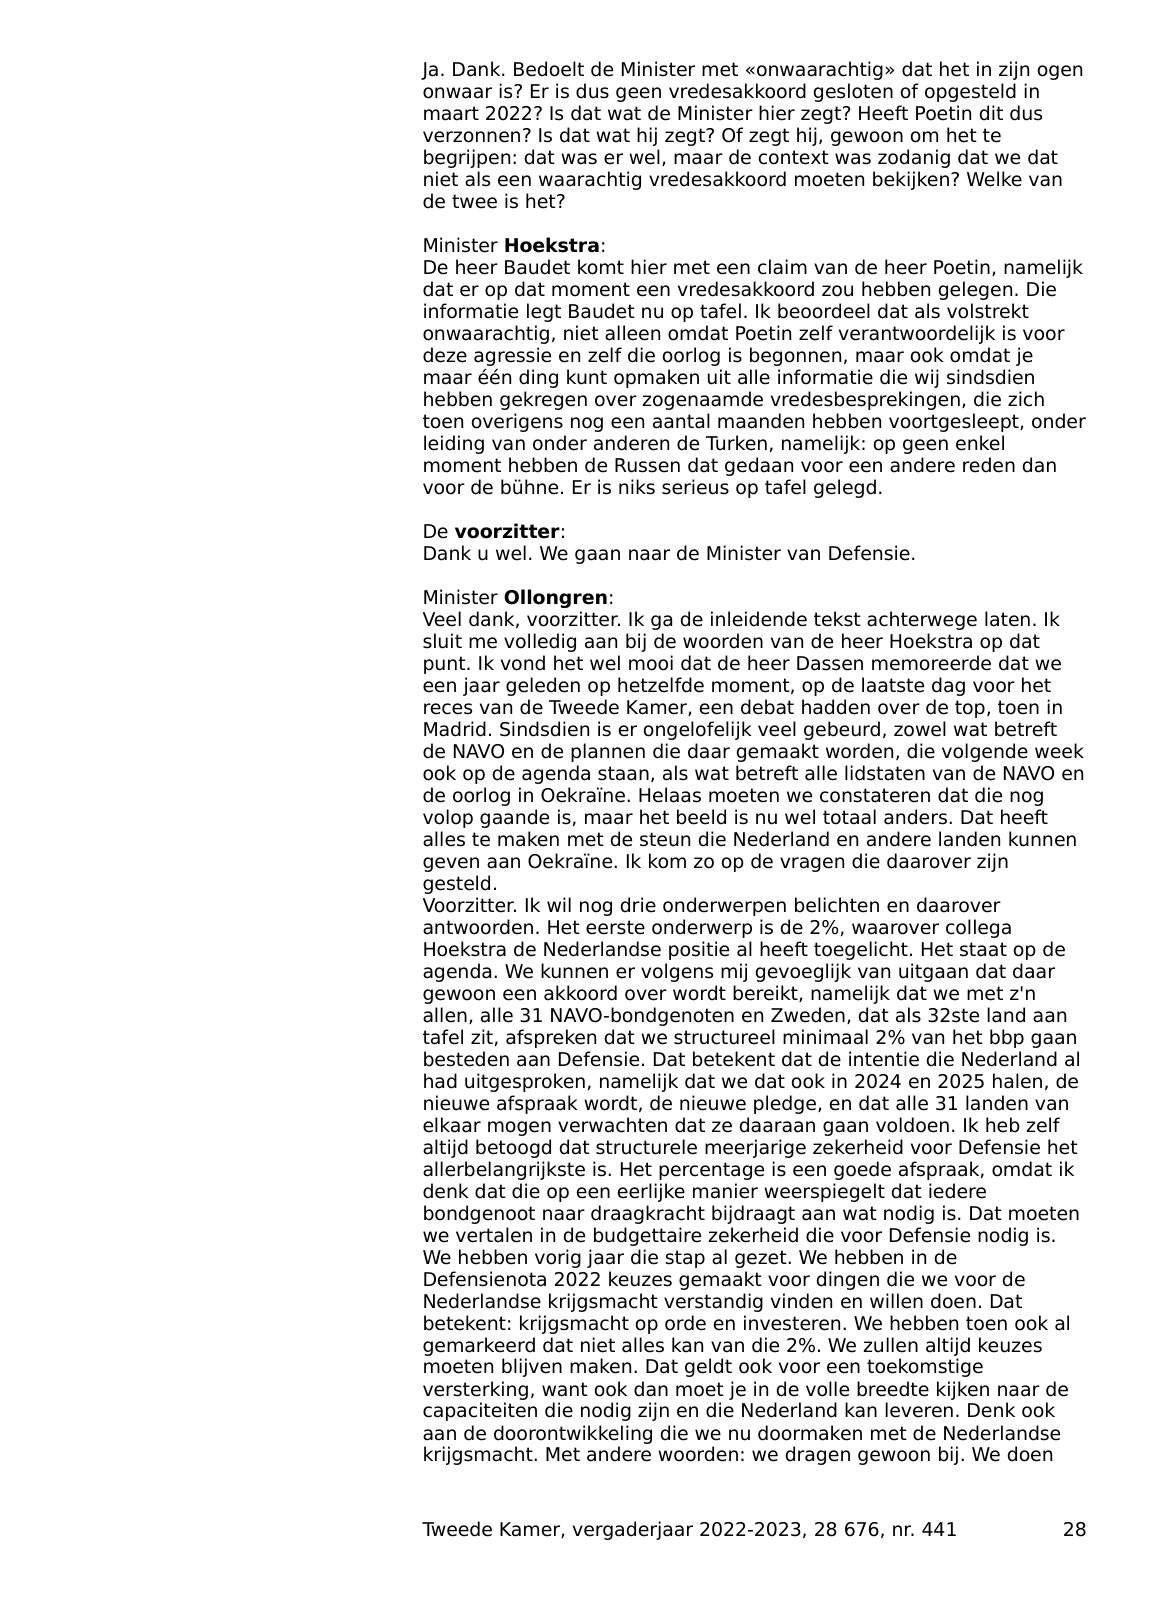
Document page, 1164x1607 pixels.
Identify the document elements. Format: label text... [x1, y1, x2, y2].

text De heer Baudet komt hier met een claim van de heer Poetin, namelijk dat er op dat moment een vredesakkoord zou hebben gelegen. Die informatie legt Baudet nu op tafel. Ik beoordeel dat als volstrekt onwaarachtig, niet alleen omdat Poetin zelf verantwoordelijk is voor deze agressie en zelf die oorlog is begonnen, maar ook omdat je maar één ding kunt opmaken uit alle informatie die wij sindsdien hebben gekregen over zogenaamde vredesbesprekingen, die zich toen overigens nog een aantal maanden hebben voortgesleept, onder leiding van onder anderen de Turken, namelijk: op geen enkel moment hebben de Russen dat gedaan voor een andere reden dan voor de bühne. Er is niks serieus op tafel gelegd. [422, 257, 1087, 499]
text Veel dank, voorzitter. Ik ga de inleidende tekst achterwege laten. Ik sluit me volledig aan bij de woorden van de heer Hoekstra op dat punt. Ik vond het wel mooi dat de heer Dassen memoreerde dat we een jaar geleden op hetzelfde moment, op de laatste dag voor het reces van de Tweede Kamer, een debat hadden over de top, toen in Madrid. Sindsdien is er ongelofelijk veel gebeurd, zowel wat betreft de NAVO en de plannen die daar gemaakt worden, die volgende week ook op de agenda staan, als wat betreft alle lidstaten van de NAVO en de oorlog in Oekraïne. Helaas moeten we constateren dat die nog volop gaande is, maar het beeld is nu wel totaal anders. Dat heeft alles te maken met de steun die Nederland en andere landen kunnen geven aan Oekraïne. Ik kom zo op de vragen die daarover zijn gesteld. [422, 609, 1087, 895]
text Minister Hoekstra: [422, 235, 1087, 257]
text Voorzitter. Ik wil nog drie onderwerpen belichten en daarover antwoorden. Het eerste onderwerp is de 2%, waarover collega Hoekstra de Nederlandse positie al heeft toegelicht. Het staat op de agenda. We kunnen er volgens mij gevoeglijk van uitgaan dat daar gewoon een akkoord over wordt bereikt, namelijk dat we met z'n allen, alle 31 NAVO-bondgenoten en Zweden, dat als 32ste land aan tafel zit, afspreken dat we structureel minimaal 2% van het bbp gaan besteden aan Defensie. Dat betekent dat de intentie die Nederland al had uitgesproken, namelijk dat we dat ook in 2024 en 2025 halen, de nieuwe afspraak wordt, de nieuwe pledge, en dat alle 31 landen van elkaar mogen verwachten dat ze daaraan gaan voldoen. Ik heb zelf altijd betoogd dat structurele meerjarige zekerheid voor Defensie het allerbelangrijkste is. Het percentage is een goede afspraak, omdat ik denk dat die op een eerlijke manier weerspiegelt dat iedere bondgenoot naar draagkracht bijdraagt aan wat nodig is. Dat moeten we vertalen in de budgettaire zekerheid die voor Defensie nodig is. [422, 895, 1087, 1247]
text We hebben vorig jaar die stap al gezet. We hebben in de Defensienota 2022 keuzes gemaakt voor dingen die we voor de Nederlandse krijgsmacht verstandig vinden en willen doen. Dat betekent: krijgsmacht op orde en investeren. We hebben toen ook al gemarkeerd dat niet alles kan van die 2%. We zullen altijd keuzes moeten blijven maken. Dat geldt ook voor een toekomstige versterking, want ook dan moet je in de volle breedte kijken naar de capaciteiten die nodig zijn en die Nederland kan leveren. Denk ook aan de doorontwikkeling die we nu doormaken met de Nederlandse krijgsmacht. Met andere woorden: we dragen gewoon bij. We doen [422, 1247, 1087, 1466]
text De voorzitter: [422, 521, 1087, 543]
text Ja. Dank. Bedoelt de Minister met «onwaarachtig» dat het in zijn ogen onwaar is? Er is dus geen vredesakkoord gesloten of opgesteld in maart 2022? Is dat wat de Minister hier zegt? Heeft Poetin dit dus verzonnen? Is dat wat hij zegt? Of zegt hij, gewoon om het te begrijpen: dat was er wel, maar de context was zodanig dat we dat niet als een waarachtig vredesakkoord moeten bekijken? Welke van de twee is het? [422, 59, 1087, 213]
text Dank u wel. We gaan naar de Minister van Defensie. [422, 543, 1087, 565]
text Minister Ollongren: [422, 587, 1087, 609]
